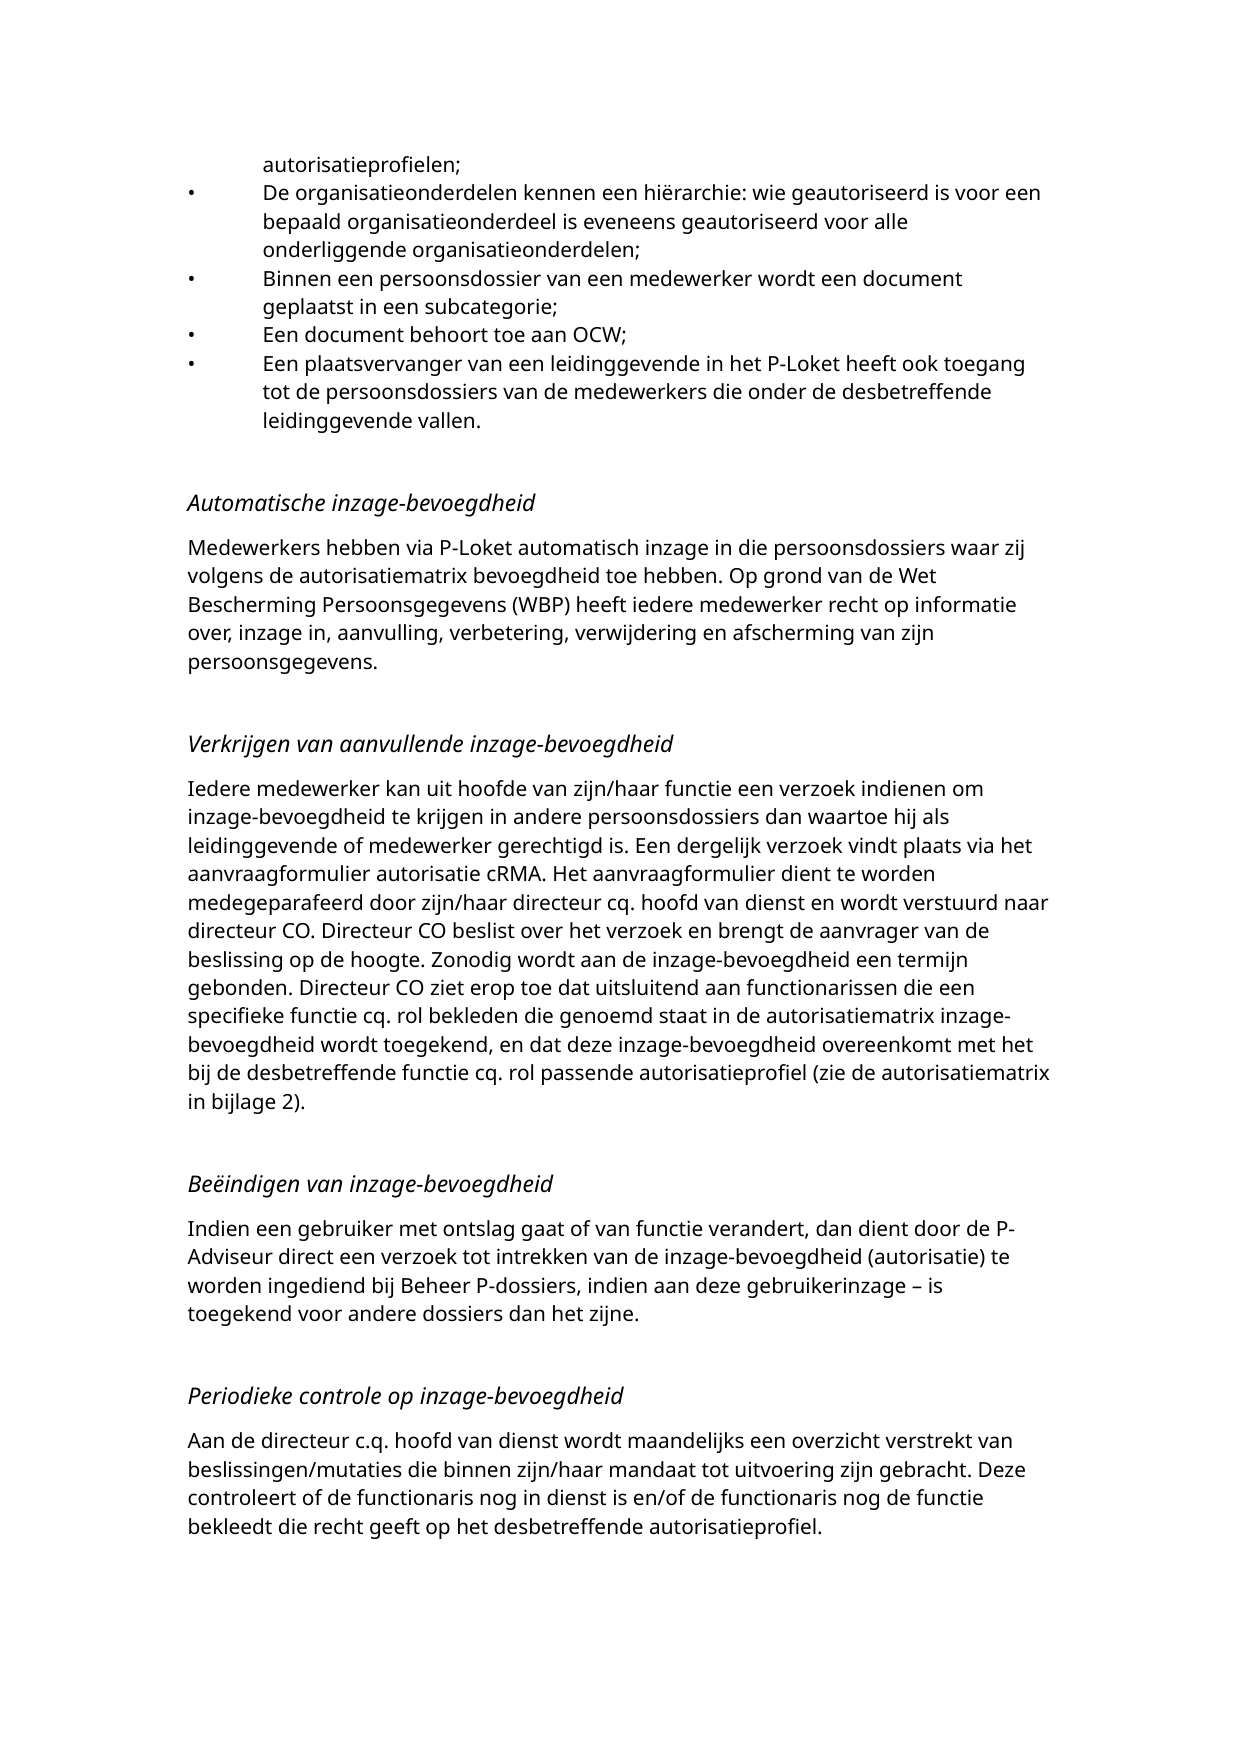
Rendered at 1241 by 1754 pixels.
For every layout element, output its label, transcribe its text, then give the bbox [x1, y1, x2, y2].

list autorisatieprofielen; [187, 150, 1053, 178]
subtitle Verkrijgen van aanvullende inzage-bevoegdheid [187, 728, 1053, 759]
text Indien een gebruiker met ontslag gaat of van functie verandert, dan dient door de P-Adviseur direct een verzoek tot intrekken van de inzage-bevoegdheid (autorisatie) te worden ingediend bij Beheer P-dossiers, indien aan deze gebruikerinzage – is toegekend voor andere dossiers dan het zijne. [187, 1214, 1053, 1328]
text Iedere medewerker kan uit hoofde van zijn/haar functie een verzoek indienen om inzage-bevoegdheid te krijgen in andere persoonsdossiers dan waartoe hij als leidinggevende of medewerker gerechtigd is. Een dergelijk verzoek vindt plaats via het aanvraagformulier autorisatie cRMA. Het aanvraagformulier dient te worden medegeparafeerd door zijn/haar directeur cq. hoofd van dienst en wordt verstuurd naar directeur CO. Directeur CO beslist over het verzoek en brengt de aanvrager van de beslissing op de hoogte. Zonodig wordt aan de inzage-bevoegdheid een termijn gebonden. Directeur CO ziet erop toe dat uitsluitend aan functionarissen die een specifieke functie cq. rol bekleden die genoemd staat in de autorisatiematrix inzage-bevoegdheid wordt toegekend, en dat deze inzage-bevoegdheid overeenkomt met het bij de desbetreffende functie cq. rol passende autorisatieprofiel (zie de autorisatiematrix in bijlage 2). [187, 774, 1053, 1115]
list Een plaatsvervanger van een leidinggevende in het P-Loket heeft ook toegang tot de persoonsdossiers van de medewerkers die onder de desbetreffende leidinggevende vallen. [187, 349, 1053, 434]
subtitle Periodieke controle op inzage-bevoegdheid [187, 1380, 1053, 1412]
list Een document behoort toe aan OCW; [187, 321, 1053, 349]
list Binnen een persoonsdossier van een medewerker wordt een document geplaatst in een subcategorie; [187, 264, 1053, 321]
list De organisatieonderdelen kennen een hiërarchie: wie geautoriseerd is voor een bepaald organisatieonderdeel is eveneens geautoriseerd voor alle onderliggende organisatieonderdelen; [187, 178, 1053, 264]
text Medewerkers hebben via P-Loket automatisch inzage in die persoonsdossiers waar zij volgens de autorisatiematrix bevoegdheid toe hebben. Op grond van de Wet Bescherming Persoonsgegevens (WBP) heeft iedere medewerker recht op informatie over, inzage in, aanvulling, verbetering, verwijdering en afscherming van zijn persoonsgegevens. [187, 533, 1053, 675]
subtitle Automatische inzage-bevoegdheid [187, 487, 1053, 518]
text Aan de directeur c.q. hoofd van dienst wordt maandelijks een overzicht verstrekt van beslissingen/mutaties die binnen zijn/haar mandaat tot uitvoering zijn gebracht. Deze controleert of de functionaris nog in dienst is en/of de functionaris nog de functie bekleedt die recht geeft op het desbetreffende autorisatieprofiel. [187, 1427, 1053, 1540]
subtitle Beëindigen van inzage-bevoegdheid [187, 1168, 1053, 1199]
